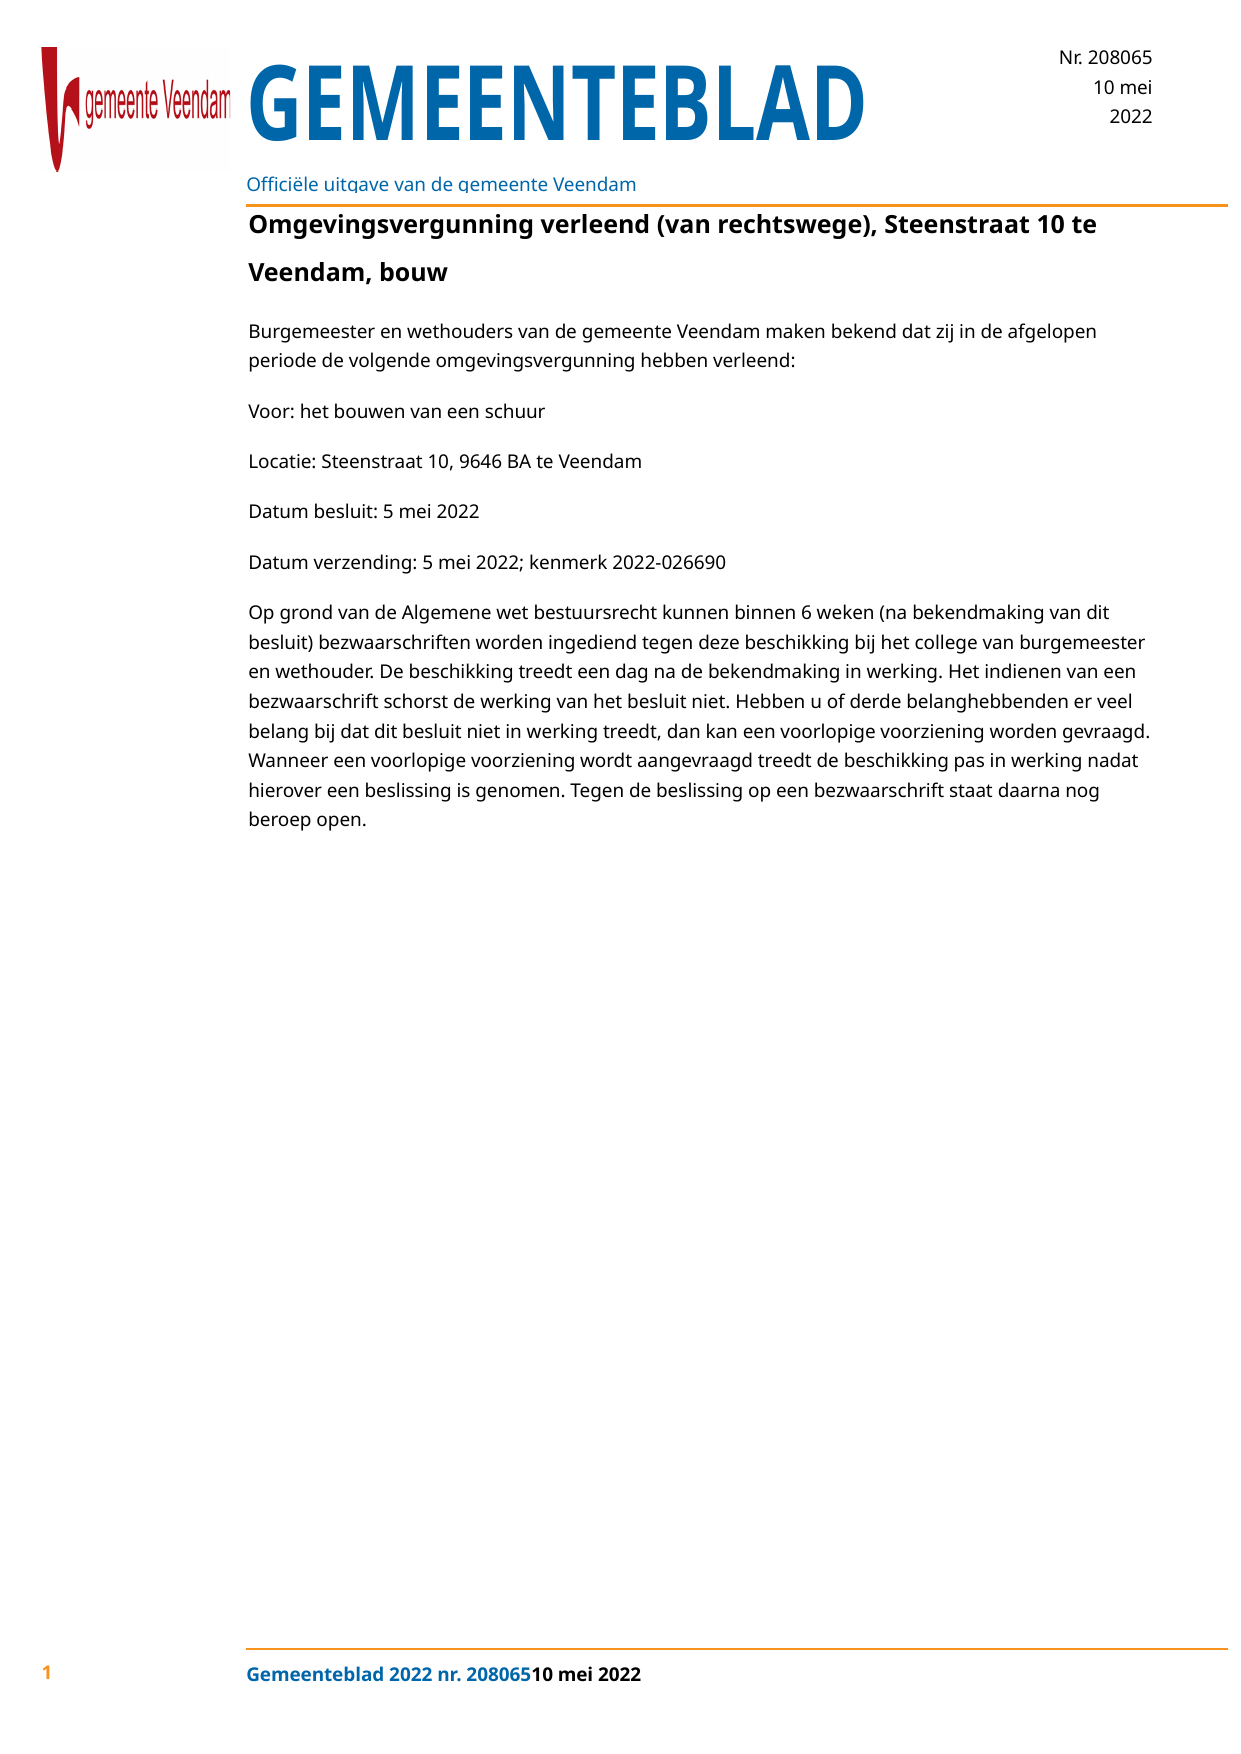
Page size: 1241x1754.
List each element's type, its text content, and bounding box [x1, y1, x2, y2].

picture [41, 47, 231, 172]
text Omgevingsvergunning verleend (van rechtswege), Steenstraat 10 te Veendam, bouw [248, 207, 1152, 288]
text Op grond van de Algemene wet bestuursrecht kunnen binnen 6 weken (na bekendmaking van dit besluit) bezwaarschriften worden ingediend tegen deze beschikking bij het college van burgemeester en wethouder. De beschikking treedt een dag na de bekendmaking in werking. Het indienen van een bezwaarschrift schorst de werking van het besluit niet. Hebben u of derde belanghebbenden er veel belang bij dat dit besluit niet in werking treedt, dan kan een voorlopige voorziening worden gevraagd. Wanneer een voorlopige voorziening wordt aangevraagd treedt de beschikking pas in werking nadat hierover een beslissing is genomen. Tegen de beslissing op een bezwaarschrift staat daarna nog beroep open. [248, 599, 1152, 832]
text Burgemeester en wethouders van de gemeente Veendam maken bekend dat zij in de afgelopen periode de volgende omgevingsvergunning hebben verleend: [248, 318, 1152, 373]
text Datum besluit: 5 mei 2022 [248, 499, 1152, 524]
text Datum verzending: 5 mei 2022; kenmerk 2022-026690 [248, 549, 1152, 575]
text Voor: het bouwen van een schuur [248, 398, 1152, 424]
text Locatie: Steenstraat 10, 9646 BA te Veendam [248, 448, 1152, 474]
